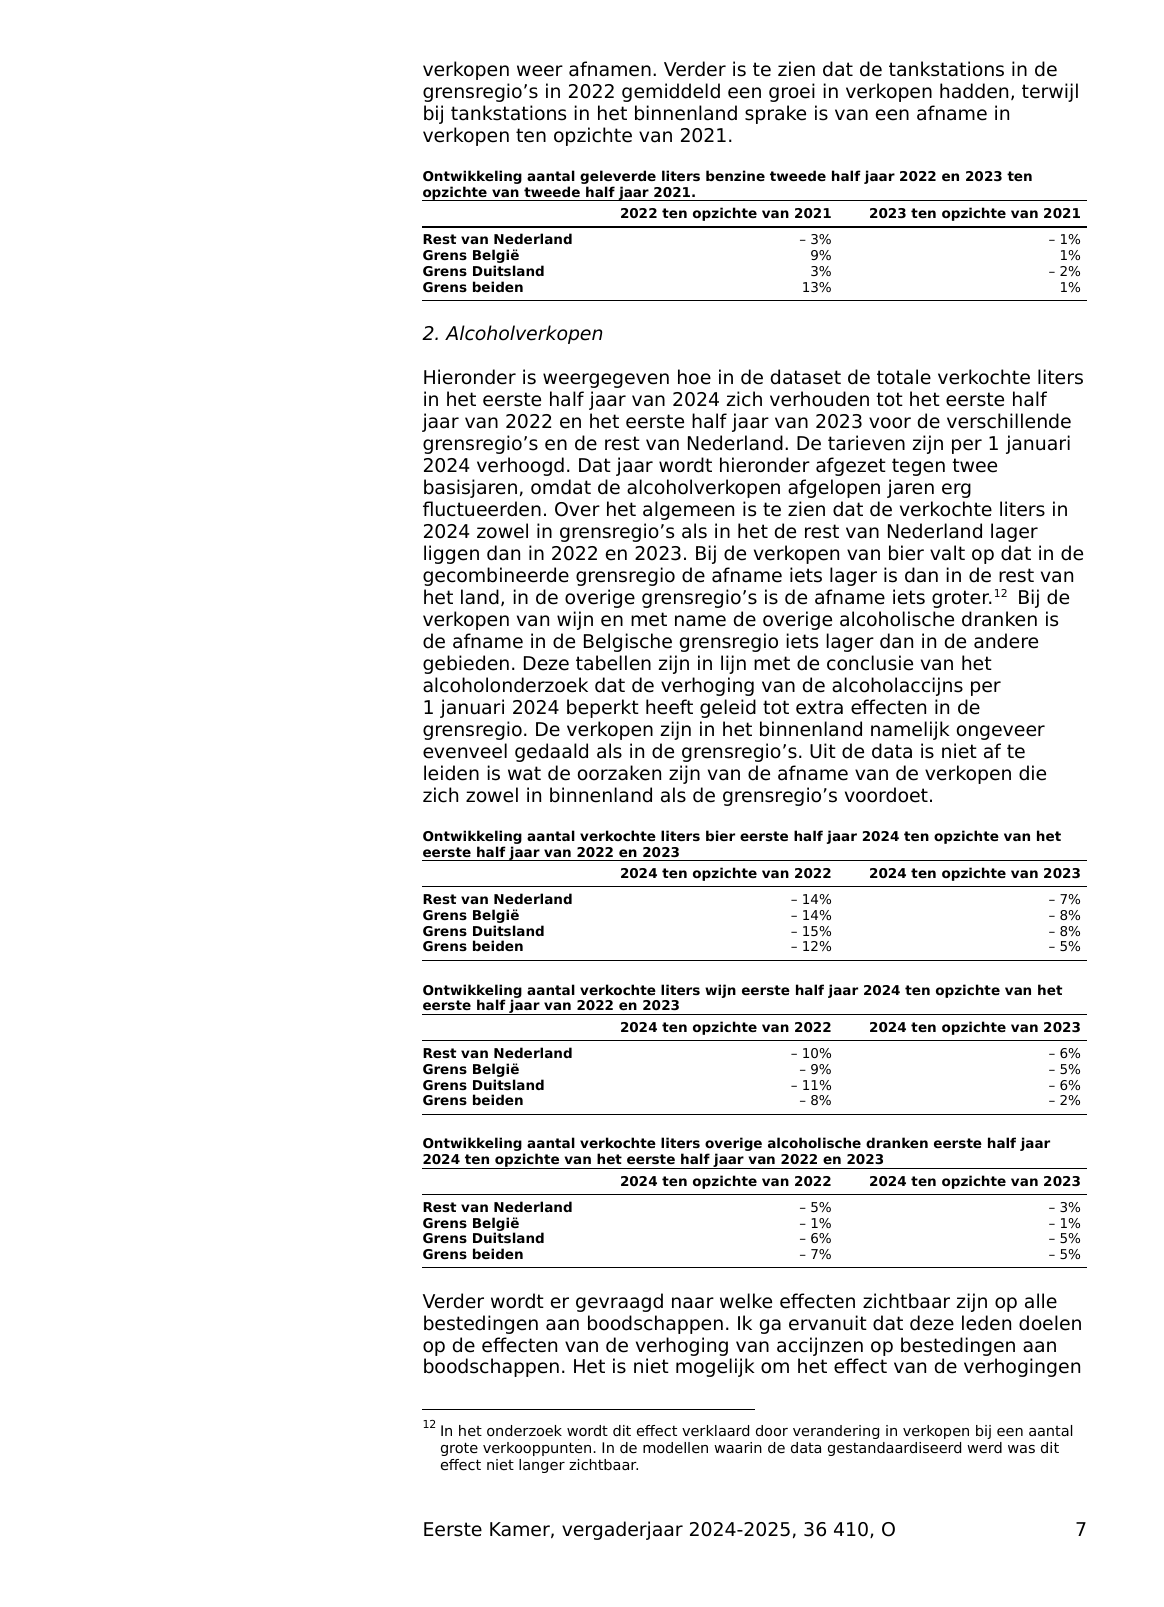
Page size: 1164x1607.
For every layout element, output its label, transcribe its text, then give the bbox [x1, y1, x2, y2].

text In het onderzoek wordt dit effect verklaard door verandering in verkopen bij een aantal grote verkooppunten. In de modellen waarin de data gestandaardiseerd werd was dit effect niet langer zichtbaar. [422, 1418, 1087, 1474]
text Hieronder is weergegeven hoe in de dataset de totale verkochte liters in het eerste half jaar van 2024 zich verhouden tot het eerste half jaar van 2022 en het eerste half jaar van 2023 voor de verschillende grensregio’s en de rest van Nederland. De tarieven zijn per 1 januari 2024 verhoogd. Dat jaar wordt hieronder afgezet tegen twee basisjaren, omdat de alcoholverkopen afgelopen jaren erg fluctueerden. Over het algemeen is te zien dat de verkochte liters in 2024 zowel in grensregio’s als in het de rest van Nederland lager liggen dan in 2022 en 2023. Bij de verkopen van bier valt op dat in de gecombineerde grensregio de afname iets lager is dan in de rest van het land, in de overige grensregio’s is de afname iets groter. Bij de verkopen van wijn en met name de overige alcoholische dranken is de afname in de Belgische grensregio iets lager dan in de andere gebieden. Deze tabellen zijn in lijn met de conclusie van het alcoholonderzoek dat de verhoging van de alcoholaccijns per 1 januari 2024 beperkt heeft geleid tot extra effecten in de grensregio. De verkopen zijn in het binnenland namelijk ongeveer evenveel gedaald als in de grensregio’s. Uit de data is niet af te leiden is wat de oorzaken zijn van de afname van de verkopen die zich zowel in binnenland als de grensregio’s voordoet. [422, 367, 1087, 807]
text verkopen weer afnamen. Verder is te zien dat de tankstations in de grensregio’s in 2022 gemiddeld een groei in verkopen hadden, terwijl bij tankstations in het binnenland sprake is van een afname in verkopen ten opzichte van 2021. [422, 59, 1087, 147]
table_cell Grens beiden [422, 1247, 588, 1267]
table_cell 2024 ten opzichte van 2022 [588, 861, 837, 886]
table_cell – 1% [838, 228, 1087, 248]
table_cell – 5% [838, 1231, 1087, 1247]
table_cell 2024 ten opzichte van 2022 [588, 1169, 837, 1194]
table_cell 2023 ten opzichte van 2021 [838, 201, 1087, 226]
table_cell – 5% [838, 1062, 1087, 1077]
table_cell – 6% [838, 1077, 1087, 1093]
table_cell [422, 1015, 588, 1040]
table_cell 9% [588, 248, 837, 264]
table_cell – 3% [588, 228, 837, 248]
table_cell Grens beiden [422, 1093, 588, 1113]
table_cell – 5% [588, 1195, 837, 1215]
table_cell Grens België [422, 248, 588, 264]
table_cell 13% [588, 279, 837, 300]
table_cell – 1% [588, 1215, 837, 1231]
table_cell – 3% [838, 1195, 1087, 1215]
table_cell – 5% [838, 1247, 1087, 1267]
table_cell Grens België [422, 908, 588, 923]
table_cell 2024 ten opzichte van 2023 [838, 1169, 1087, 1194]
table_header Ontwikkeling aantal geleverde liters benzine tweede half jaar 2022 en 2023 ten opzichte van tweede half jaar 2021. [422, 169, 1087, 200]
table_cell 2024 ten opzichte van 2023 [838, 1015, 1087, 1040]
table_cell – 6% [588, 1231, 837, 1247]
table_cell [422, 861, 588, 886]
table_cell Rest van Nederland [422, 1195, 588, 1215]
table_cell Rest van Nederland [422, 887, 588, 908]
table_cell Grens beiden [422, 939, 588, 959]
table_cell Grens Duitsland [422, 924, 588, 939]
table_cell Grens Duitsland [422, 1231, 588, 1247]
table_cell [422, 1169, 588, 1194]
table_cell – 7% [838, 887, 1087, 908]
table_header Ontwikkeling aantal verkochte liters wijn eerste half jaar 2024 ten opzichte van het eerste half jaar van 2022 en 2023 [422, 983, 1087, 1014]
table_cell – 15% [588, 924, 837, 939]
table_cell 3% [588, 264, 837, 279]
table_cell Grens België [422, 1062, 588, 1077]
table_cell 2024 ten opzichte van 2022 [588, 1015, 837, 1040]
table_cell – 5% [838, 939, 1087, 959]
table_cell – 2% [838, 264, 1087, 279]
table_cell – 12% [588, 939, 837, 959]
table_cell Grens beiden [422, 279, 588, 300]
table_cell Rest van Nederland [422, 1041, 588, 1062]
table_cell – 2% [838, 1093, 1087, 1113]
table_cell – 8% [838, 908, 1087, 923]
table_cell 2022 ten opzichte van 2021 [588, 201, 837, 226]
table_cell 2024 ten opzichte van 2023 [838, 861, 1087, 886]
table_cell – 6% [838, 1041, 1087, 1062]
table_cell Grens Duitsland [422, 264, 588, 279]
table_cell [422, 201, 588, 226]
table_cell 1% [838, 248, 1087, 264]
table_cell – 8% [838, 924, 1087, 939]
table_cell – 11% [588, 1077, 837, 1093]
table_cell – 7% [588, 1247, 837, 1267]
table_cell – 8% [588, 1093, 837, 1113]
table_header Ontwikkeling aantal verkochte liters bier eerste half jaar 2024 ten opzichte van het eerste half jaar van 2022 en 2023 [422, 829, 1087, 860]
table_cell 1% [838, 279, 1087, 300]
text Verder wordt er gevraagd naar welke effecten zichtbaar zijn op alle bestedingen aan boodschappen. Ik ga ervanuit dat deze leden doelen op de effecten van de verhoging van accijnzen op bestedingen aan boodschappen. Het is niet mogelijk om het effect van de verhogingen [422, 1291, 1087, 1378]
table_cell Grens Duitsland [422, 1077, 588, 1093]
table_cell – 1% [838, 1215, 1087, 1231]
table_cell – 14% [588, 887, 837, 908]
table_cell Rest van Nederland [422, 228, 588, 248]
table_cell – 10% [588, 1041, 837, 1062]
subtitle 2. Alcoholverkopen [422, 323, 1087, 345]
table_cell – 9% [588, 1062, 837, 1077]
table_cell Grens België [422, 1215, 588, 1231]
table_cell – 14% [588, 908, 837, 923]
table_header Ontwikkeling aantal verkochte liters overige alcoholische dranken eerste half jaar 2024 ten opzichte van het eerste half jaar van 2022 en 2023 [422, 1136, 1087, 1168]
